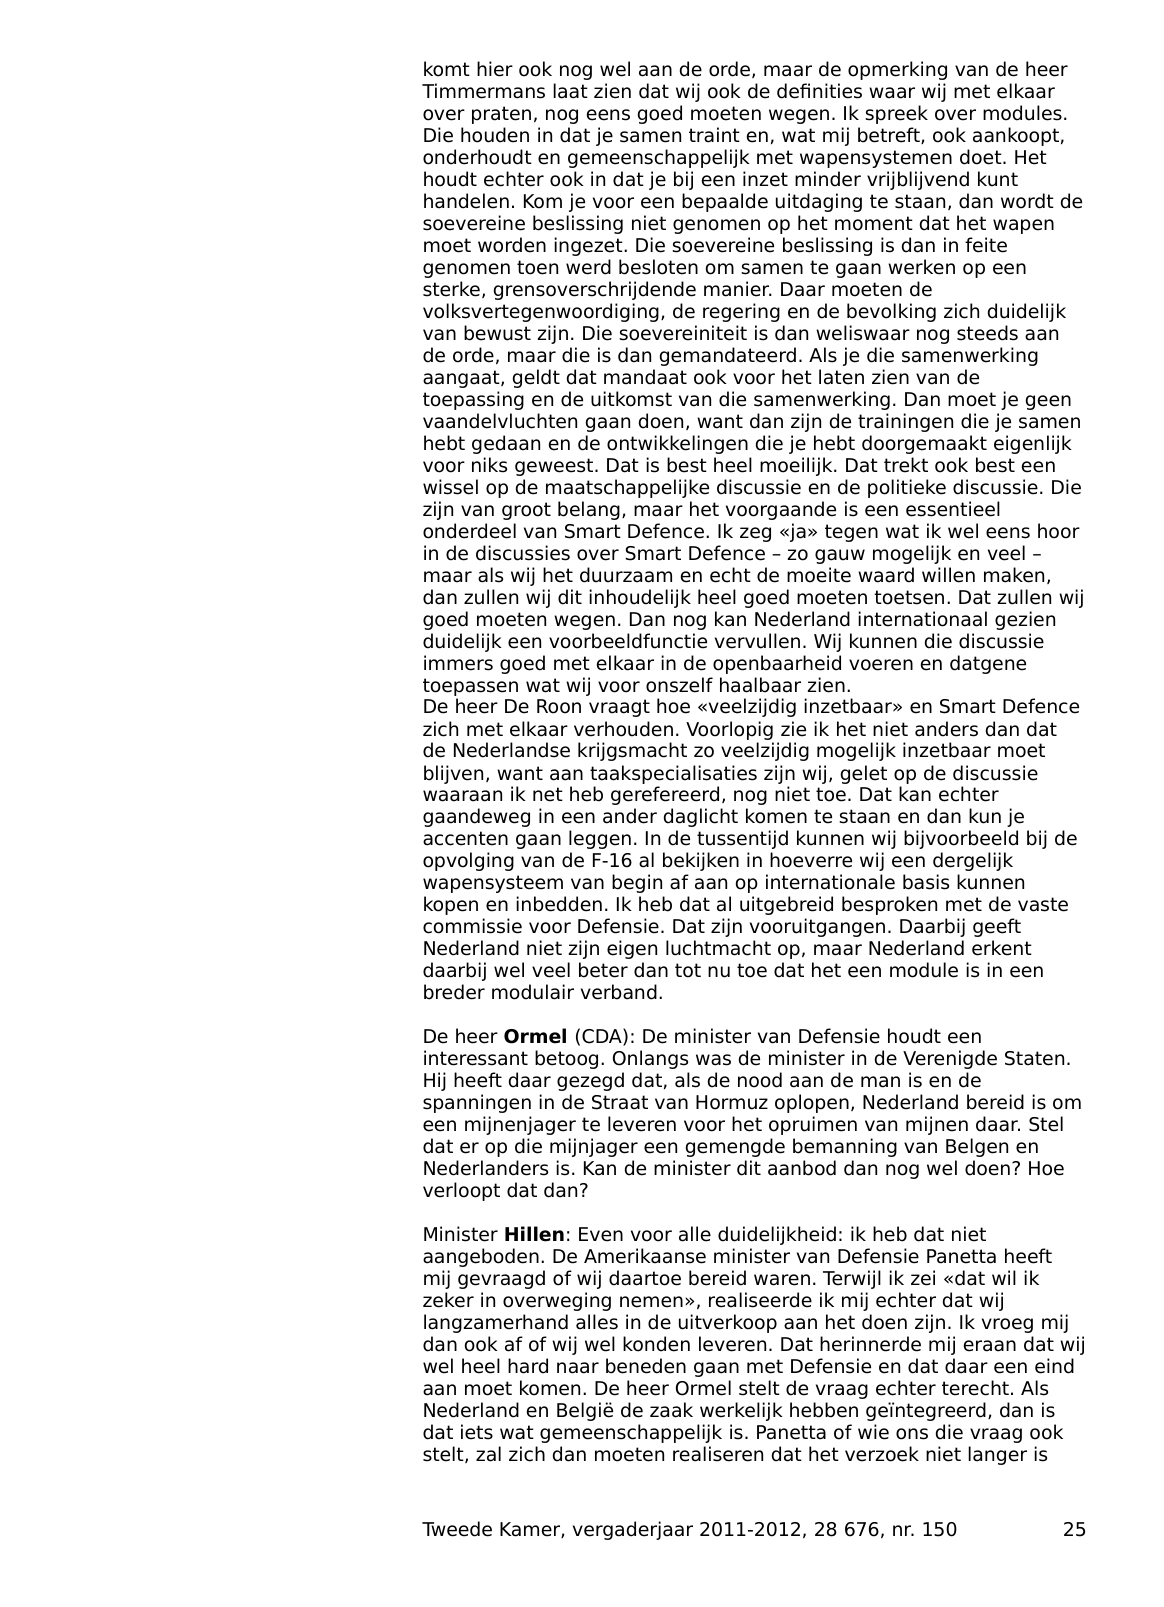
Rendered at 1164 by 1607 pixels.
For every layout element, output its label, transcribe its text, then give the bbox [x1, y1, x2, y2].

text komt hier ook nog wel aan de orde, maar de opmerking van de heer Timmermans laat zien dat wij ook de definities waar wij met elkaar over praten, nog eens goed moeten wegen. Ik spreek over modules. Die houden in dat je samen traint en, wat mij betreft, ook aankoopt, onderhoudt en gemeenschappelijk met wapensystemen doet. Het houdt echter ook in dat je bij een inzet minder vrijblijvend kunt handelen. Kom je voor een bepaalde uitdaging te staan, dan wordt de soevereine beslissing niet genomen op het moment dat het wapen moet worden ingezet. Die soevereine beslissing is dan in feite genomen toen werd besloten om samen te gaan werken op een sterke, grensoverschrijdende manier. Daar moeten de volksvertegenwoordiging, de regering en de bevolking zich duidelijk van bewust zijn. Die soevereiniteit is dan weliswaar nog steeds aan de orde, maar die is dan gemandateerd. Als je die samenwerking aangaat, geldt dat mandaat ook voor het laten zien van de toepassing en de uitkomst van die samenwerking. Dan moet je geen vaandelvluchten gaan doen, want dan zijn de trainingen die je samen hebt gedaan en de ontwikkelingen die je hebt doorgemaakt eigenlijk voor niks geweest. Dat is best heel moeilijk. Dat trekt ook best een wissel op de maatschappelijke discussie en de politieke discussie. Die zijn van groot belang, maar het voorgaande is een essentieel onderdeel van Smart Defence. Ik zeg «ja» tegen wat ik wel eens hoor in de discussies over Smart Defence – zo gauw mogelijk en veel – maar als wij het duurzaam en echt de moeite waard willen maken, dan zullen wij dit inhoudelijk heel goed moeten toetsen. Dat zullen wij goed moeten wegen. Dan nog kan Nederland internationaal gezien duidelijk een voorbeeldfunctie vervullen. Wij kunnen die discussie immers goed met elkaar in de openbaarheid voeren en datgene toepassen wat wij voor onszelf haalbaar zien. [422, 59, 1087, 696]
text De heer De Roon vraagt hoe «veelzijdig inzetbaar» en Smart Defence zich met elkaar verhouden. Voorlopig zie ik het niet anders dan dat de Nederlandse krijgsmacht zo veelzijdig mogelijk inzetbaar moet blijven, want aan taakspecialisaties zijn wij, gelet op de discussie waaraan ik net heb gerefereerd, nog niet toe. Dat kan echter gaandeweg in een ander daglicht komen te staan en dan kun je accenten gaan leggen. In de tussentijd kunnen wij bijvoorbeeld bij de opvolging van de F-16 al bekijken in hoeverre wij een dergelijk wapensysteem van begin af aan op internationale basis kunnen kopen en inbedden. Ik heb dat al uitgebreid besproken met de vaste commissie voor Defensie. Dat zijn vooruitgangen. Daarbij geeft Nederland niet zijn eigen luchtmacht op, maar Nederland erkent daarbij wel veel beter dan tot nu toe dat het een module is in een breder modulair verband. [422, 696, 1087, 1004]
text De heer Ormel (CDA): De minister van Defensie houdt een interessant betoog. Onlangs was de minister in de Verenigde Staten. Hij heeft daar gezegd dat, als de nood aan de man is en de spanningen in de Straat van Hormuz oplopen, Nederland bereid is om een mijnenjager te leveren voor het opruimen van mijnen daar. Stel dat er op die mijnjager een gemengde bemanning van Belgen en Nederlanders is. Kan de minister dit aanbod dan nog wel doen? Hoe verloopt dat dan? [422, 1026, 1087, 1202]
text Minister Hillen: Even voor alle duidelijkheid: ik heb dat niet aangeboden. De Amerikaanse minister van Defensie Panetta heeft mij gevraagd of wij daartoe bereid waren. Terwijl ik zei «dat wil ik zeker in overweging nemen», realiseerde ik mij echter dat wij langzamerhand alles in de uitverkoop aan het doen zijn. Ik vroeg mij dan ook af of wij wel konden leveren. Dat herinnerde mij eraan dat wij wel heel hard naar beneden gaan met Defensie en dat daar een eind aan moet komen. De heer Ormel stelt de vraag echter terecht. Als Nederland en België de zaak werkelijk hebben geïntegreerd, dan is dat iets wat gemeenschappelijk is. Panetta of wie ons die vraag ook stelt, zal zich dan moeten realiseren dat het verzoek niet langer is [422, 1224, 1087, 1466]
